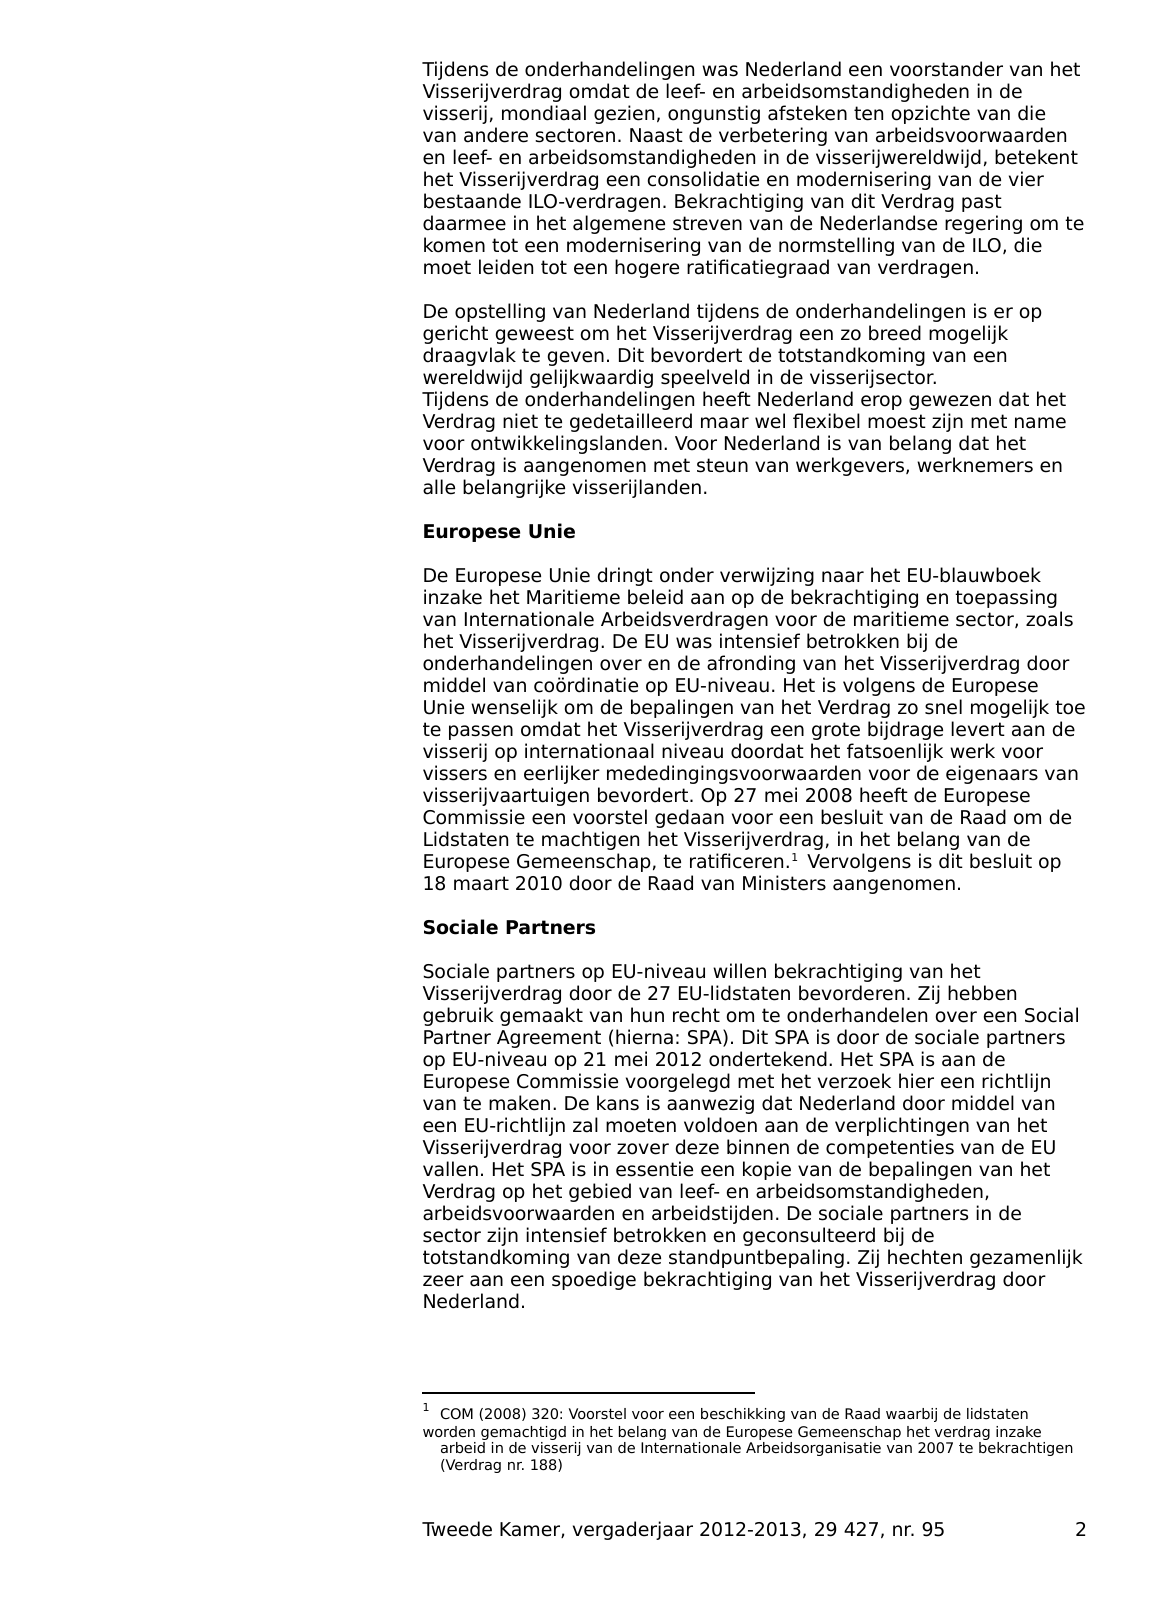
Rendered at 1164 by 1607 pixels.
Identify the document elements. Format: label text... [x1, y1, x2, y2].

text Tijdens de onderhandelingen was Nederland een voorstander van het Visserijverdrag omdat de leef- en arbeidsomstandigheden in de visserij, mondiaal gezien, ongunstig afsteken ten opzichte van die van andere sectoren. Naast de verbetering van arbeidsvoorwaarden en leef- en arbeidsomstandigheden in de visserijwereldwijd, betekent het Visserijverdrag een consolidatie en modernisering van de vier bestaande ILO-verdragen. Bekrachtiging van dit Verdrag past daarmee in het algemene streven van de Nederlandse regering om te komen tot een modernisering van de normstelling van de ILO, die moet leiden tot een hogere ratificatiegraad van verdragen. [422, 59, 1087, 279]
text Tijdens de onderhandelingen heeft Nederland erop gewezen dat het Verdrag niet te gedetailleerd maar wel flexibel moest zijn met name voor ontwikkelingslanden. Voor Nederland is van belang dat het Verdrag is aangenomen met steun van werkgevers, werknemers en alle belangrijke visserijlanden. [422, 389, 1087, 499]
subtitle Europese Unie [422, 521, 1087, 543]
text De opstelling van Nederland tijdens de onderhandelingen is er op gericht geweest om het Visserijverdrag een zo breed mogelijk draagvlak te geven. Dit bevordert de totstandkoming van een wereldwijd gelijkwaardig speelveld in de visserijsector. [422, 301, 1087, 389]
text COM (2008) 320: Voorstel voor een beschikking van de Raad waarbij de lidstaten [422, 1402, 1087, 1424]
text De Europese Unie dringt onder verwijzing naar het EU-blauwboek inzake het Maritieme beleid aan op de bekrachtiging en toepassing van Internationale Arbeidsverdragen voor de maritieme sector, zoals het Visserijverdrag. De EU was intensief betrokken bij de onderhandelingen over en de afronding van het Visserijverdrag door middel van coördinatie op EU-niveau. Het is volgens de Europese Unie wenselijk om de bepalingen van het Verdrag zo snel mogelijk toe te passen omdat het Visserijverdrag een grote bijdrage levert aan de visserij op internationaal niveau doordat het fatsoenlijk werk voor vissers en eerlijker mededingingsvoorwaarden voor de eigenaars van visserijvaartuigen bevordert. Op 27 mei 2008 heeft de Europese Commissie een voorstel gedaan voor een besluit van de Raad om de Lidstaten te machtigen het Visserijverdrag, in het belang van de Europese Gemeenschap, te ratificeren. Vervolgens is dit besluit op 18 maart 2010 door de Raad van Ministers aangenomen. [422, 565, 1087, 895]
text worden gemachtigd in het belang van de Europese Gemeenschap het verdrag inzake arbeid in de visserij van de Internationale Arbeidsorganisatie van 2007 te bekrachtigen (Verdrag nr. 188) [422, 1424, 1087, 1474]
subtitle Sociale Partners [422, 917, 1087, 939]
text Sociale partners op EU-niveau willen bekrachtiging van het Visserijverdrag door de 27 EU-lidstaten bevorderen. Zij hebben gebruik gemaakt van hun recht om te onderhandelen over een Social Partner Agreement (hierna: SPA). Dit SPA is door de sociale partners op EU-niveau op 21 mei 2012 ondertekend. Het SPA is aan de Europese Commissie voorgelegd met het verzoek hier een richtlijn van te maken. De kans is aanwezig dat Nederland door middel van een EU-richtlijn zal moeten voldoen aan de verplichtingen van het Visserijverdrag voor zover deze binnen de competenties van de EU vallen. Het SPA is in essentie een kopie van de bepalingen van het Verdrag op het gebied van leef- en arbeidsomstandigheden, arbeidsvoorwaarden en arbeidstijden. De sociale partners in de sector zijn intensief betrokken en geconsulteerd bij de totstandkoming van deze standpuntbepaling. Zij hechten gezamenlijk zeer aan een spoedige bekrachtiging van het Visserijverdrag door Nederland. [422, 961, 1087, 1313]
